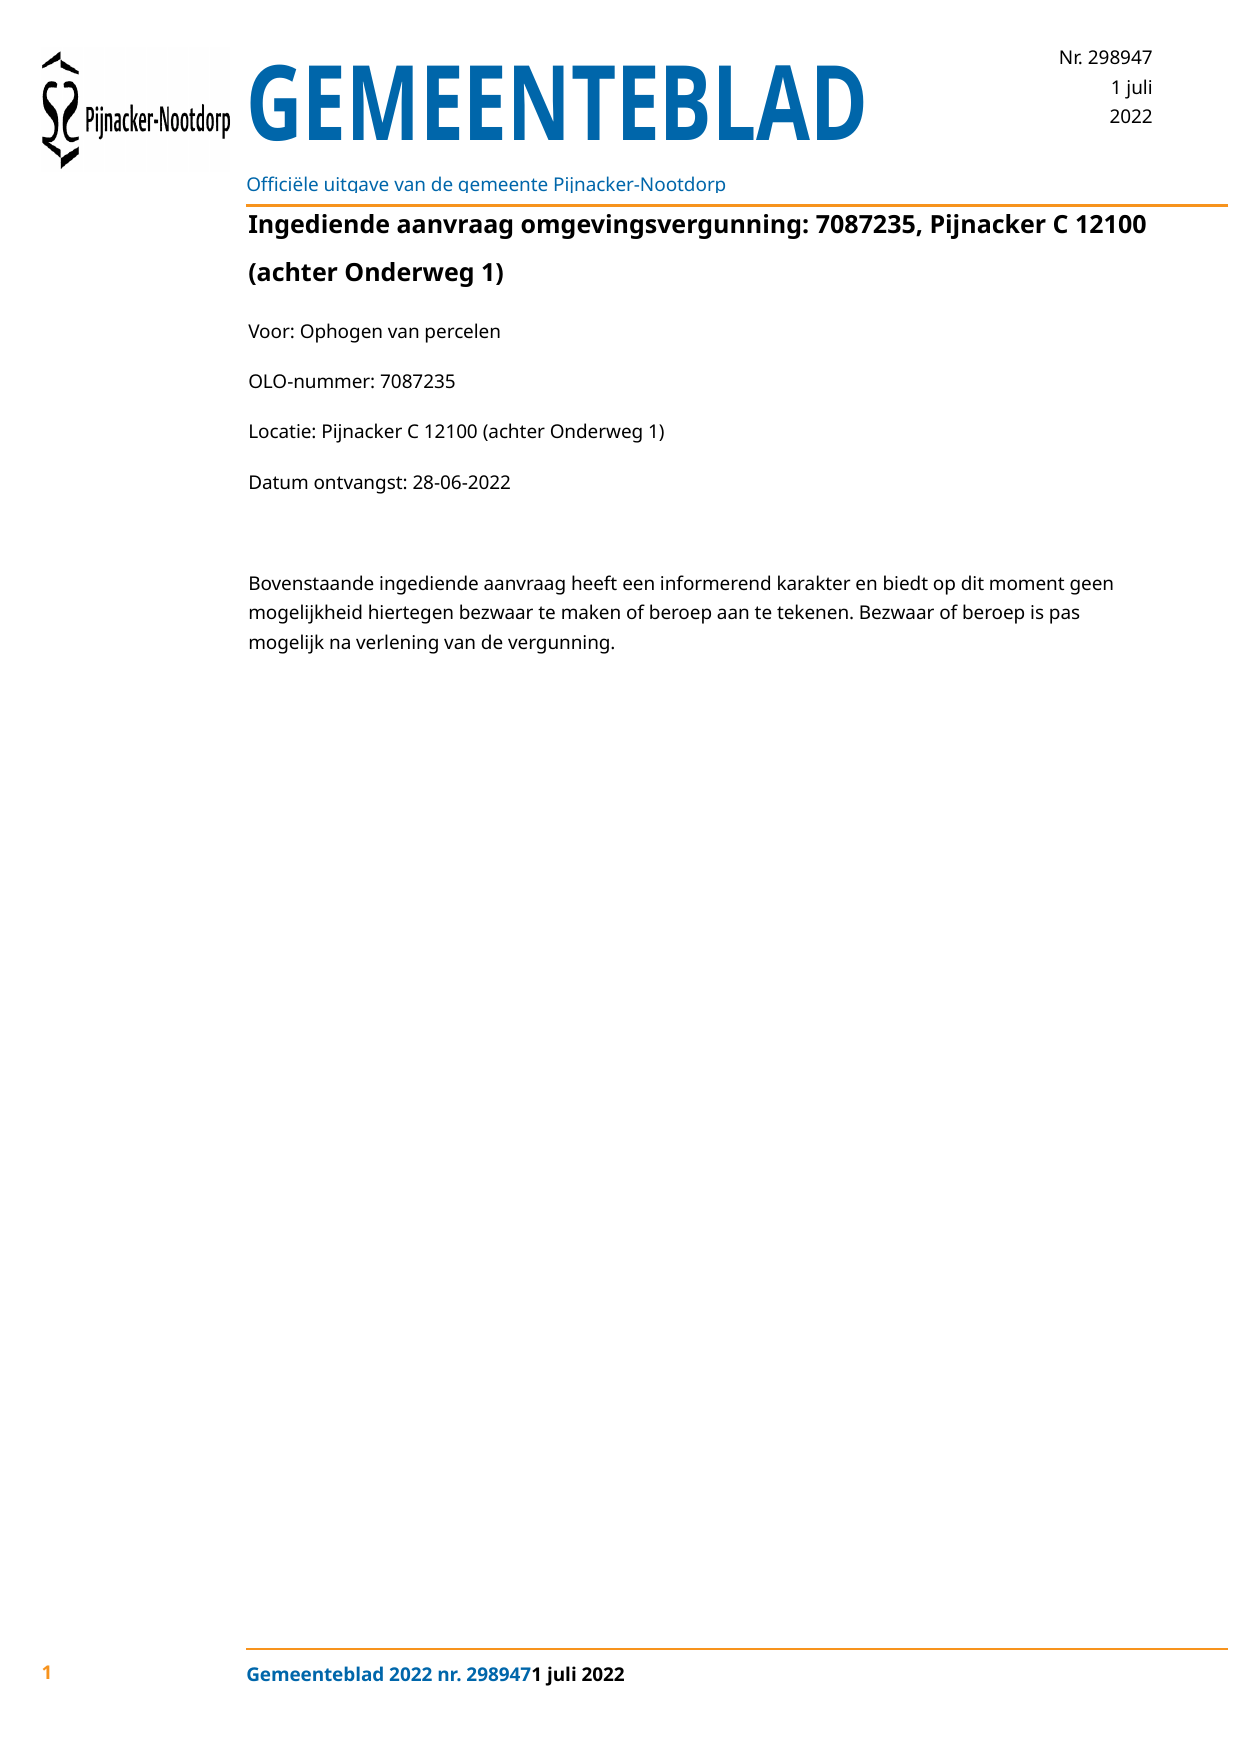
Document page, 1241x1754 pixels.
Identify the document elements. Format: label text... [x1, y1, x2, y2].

text Ingediende aanvraag omgevingsvergunning: 7087235, Pijnacker C 12100 (achter Onderweg 1) [248, 207, 1152, 288]
text Locatie: Pijnacker C 12100 (achter Onderweg 1) [248, 419, 1152, 444]
text Datum ontvangst: 28-06-2022 [248, 469, 1152, 495]
text Voor: Ophogen van percelen [248, 318, 1152, 344]
picture [41, 47, 231, 172]
text Bovenstaande ingediende aanvraag heeft een informerend karakter en biedt op dit moment geen mogelijkheid hiertegen bezwaar te maken of beroep aan te tekenen. Bezwaar of beroep is pas mogelijk na verlening van de vergunning. [248, 570, 1152, 655]
text OLO-nummer: 7087235 [248, 368, 1152, 394]
